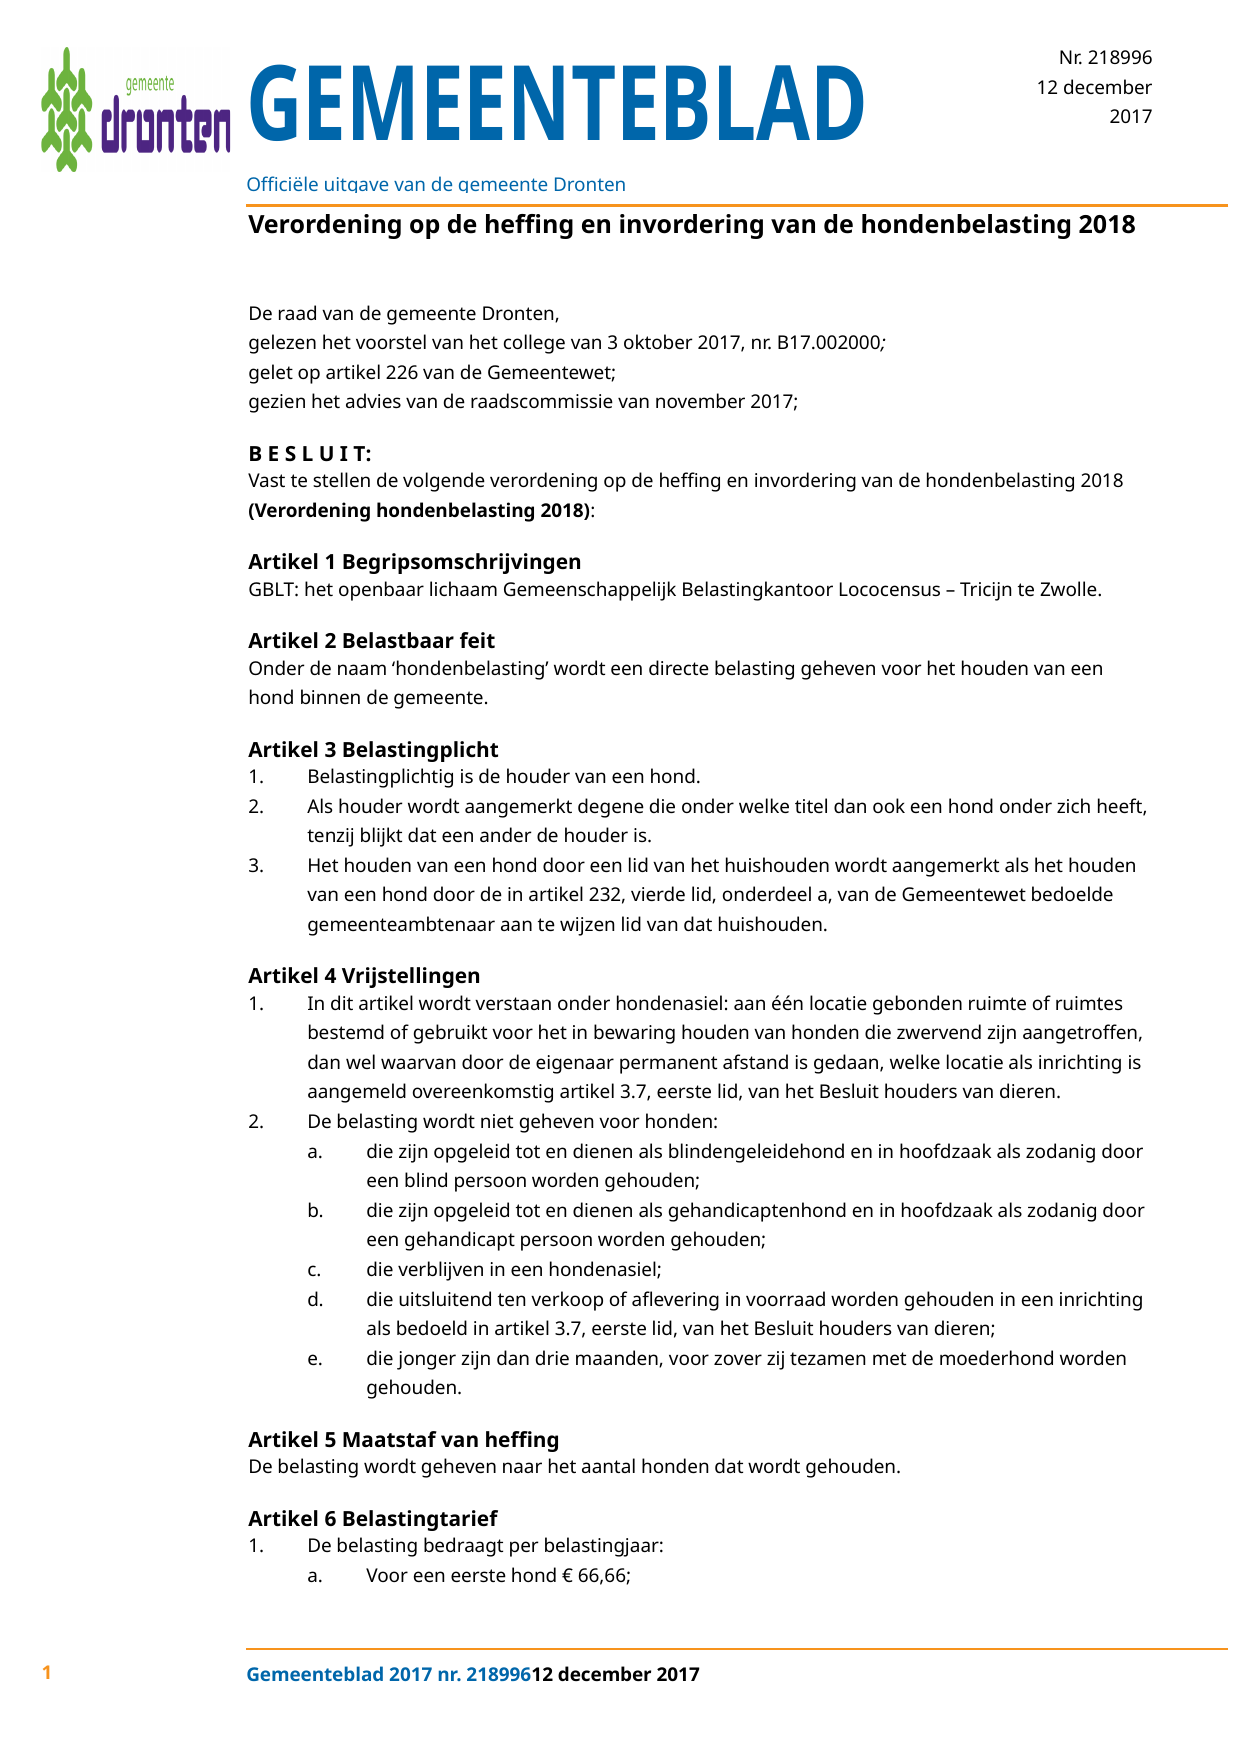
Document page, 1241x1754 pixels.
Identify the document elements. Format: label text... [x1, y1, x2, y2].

list die verblijven in een hondenasiel; [307, 1256, 1152, 1282]
text Onder de naam ‘hondenbelasting’ wordt een directe belasting geheven voor het houden van een hond binnen de gemeente. [248, 655, 1152, 710]
text B E S L U I T: [248, 439, 1152, 467]
text GBLT: het openbaar lichaam Gemeenschappelijk Belastingkantoor Lococensus – Tricijn te Zwolle. [248, 576, 1152, 602]
text Artikel 3 Belastingplicht [248, 735, 1152, 763]
list die zijn opgeleid tot en dienen als blindengeleidehond en in hoofdzaak als zodanig door een blind persoon worden gehouden; [307, 1138, 1152, 1193]
text De belasting wordt geheven naar het aantal honden dat wordt gehouden. [248, 1453, 1152, 1479]
list In dit artikel wordt verstaan onder hondenasiel: aan één locatie gebonden ruimte of ruimtes bestemd of gebruikt voor het in bewaring houden van honden die zwervend zijn aangetroffen, dan wel waarvan door de eigenaar permanent afstand is gedaan, welke locatie als inrichting is aangemeld overeenkomstig artikel 3.7, eerste lid, van het Besluit houders van dieren. [248, 990, 1152, 1104]
list Als houder wordt aangemerkt degene die onder welke titel dan ook een hond onder zich heeft, tenzij blijkt dat een ander de houder is. [248, 793, 1152, 848]
text Verordening op de heffing en invordering van de hondenbelasting 2018 [248, 207, 1152, 241]
text Artikel 6 Belastingtarief [248, 1504, 1152, 1532]
text Artikel 1 Begripsomschrijvingen [248, 547, 1152, 576]
text gelet op artikel 226 van de Gemeentewet; [248, 359, 1152, 385]
list Het houden van een hond door een lid van het huishouden wordt aangemerkt als het houden van een hond door de in artikel 232, vierde lid, onderdeel a, van de Gemeentewet bedoelde gemeenteambtenaar aan te wijzen lid van dat huishouden. [248, 852, 1152, 937]
list die uitsluitend ten verkoop of aflevering in voorraad worden gehouden in een inrichting als bedoeld in artikel 3.7, eerste lid, van het Besluit houders van dieren; [307, 1286, 1152, 1341]
list Voor een eerste hond € 66,66; [307, 1562, 1152, 1588]
text De raad van de gemeente Dronten, [248, 300, 1152, 326]
text Vast te stellen de volgende verordening op de heffing en invordering van de hondenbelasting 2018 (Verordening hondenbelasting 2018): [248, 467, 1152, 523]
text Artikel 5 Maatstaf van heffing [248, 1425, 1152, 1453]
list De belasting wordt niet geheven voor honden: [248, 1108, 1152, 1134]
picture [41, 47, 231, 172]
list De belasting bedraagt per belastingjaar: [248, 1532, 1152, 1558]
text gelezen het voorstel van het college van 3 oktober 2017, nr. B17.002000; [248, 329, 1152, 355]
text Artikel 2 Belastbaar feit [248, 626, 1152, 655]
text Artikel 4 Vrijstellingen [248, 962, 1152, 990]
list die zijn opgeleid tot en dienen als gehandicaptenhond en in hoofdzaak als zodanig door een gehandicapt persoon worden gehouden; [307, 1197, 1152, 1252]
text gezien het advies van de raadscommissie van november 2017; [248, 389, 1152, 414]
list Belastingplichtig is de houder van een hond. [248, 763, 1152, 789]
list die jonger zijn dan drie maanden, voor zover zij tezamen met de moederhond worden gehouden. [307, 1345, 1152, 1400]
